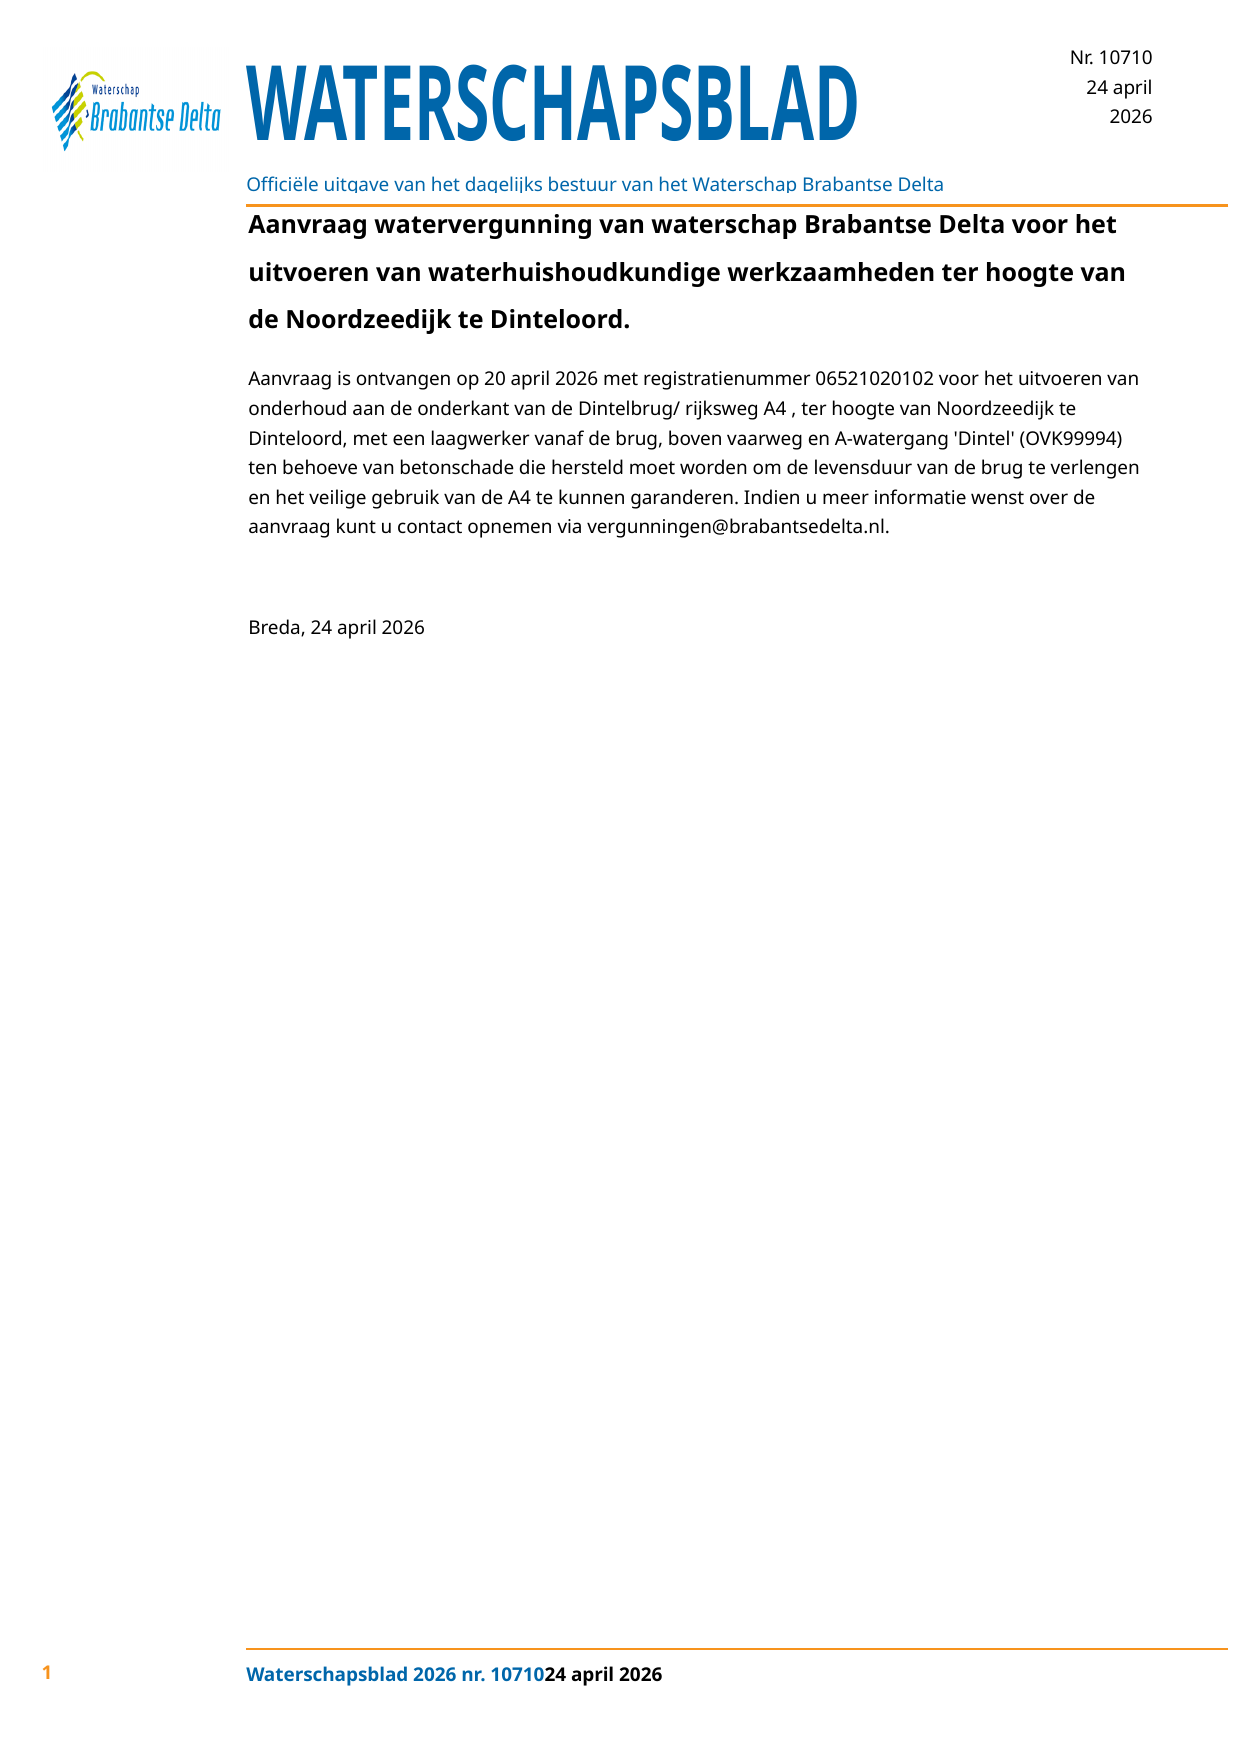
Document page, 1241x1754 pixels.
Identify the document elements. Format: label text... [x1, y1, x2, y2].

picture [41, 47, 231, 172]
text Aanvraag watervergunning van waterschap Brabantse Delta voor het uitvoeren van waterhuishoudkundige werkzaamheden ter hoogte van de Noordzeedijk te Dinteloord. [248, 207, 1152, 336]
text Aanvraag is ontvangen op 20 april 2026 met registratienummer 06521020102 voor het uitvoeren van onderhoud aan de onderkant van de Dintelbrug/ rijksweg A4 , ter hoogte van Noordzeedijk te Dinteloord, met een laagwerker vanaf de brug, boven vaarweg en A-watergang 'Dintel' (OVK99994) ten behoeve van betonschade die hersteld moet worden om de levensduur van de brug te verlengen en het veilige gebruik van de A4 te kunnen garanderen. Indien u meer informatie wenst over de aanvraag kunt u contact opnemen via vergunningen@brabantsedelta.nl. [248, 366, 1152, 539]
text Breda, 24 april 2026 [248, 614, 1152, 640]
